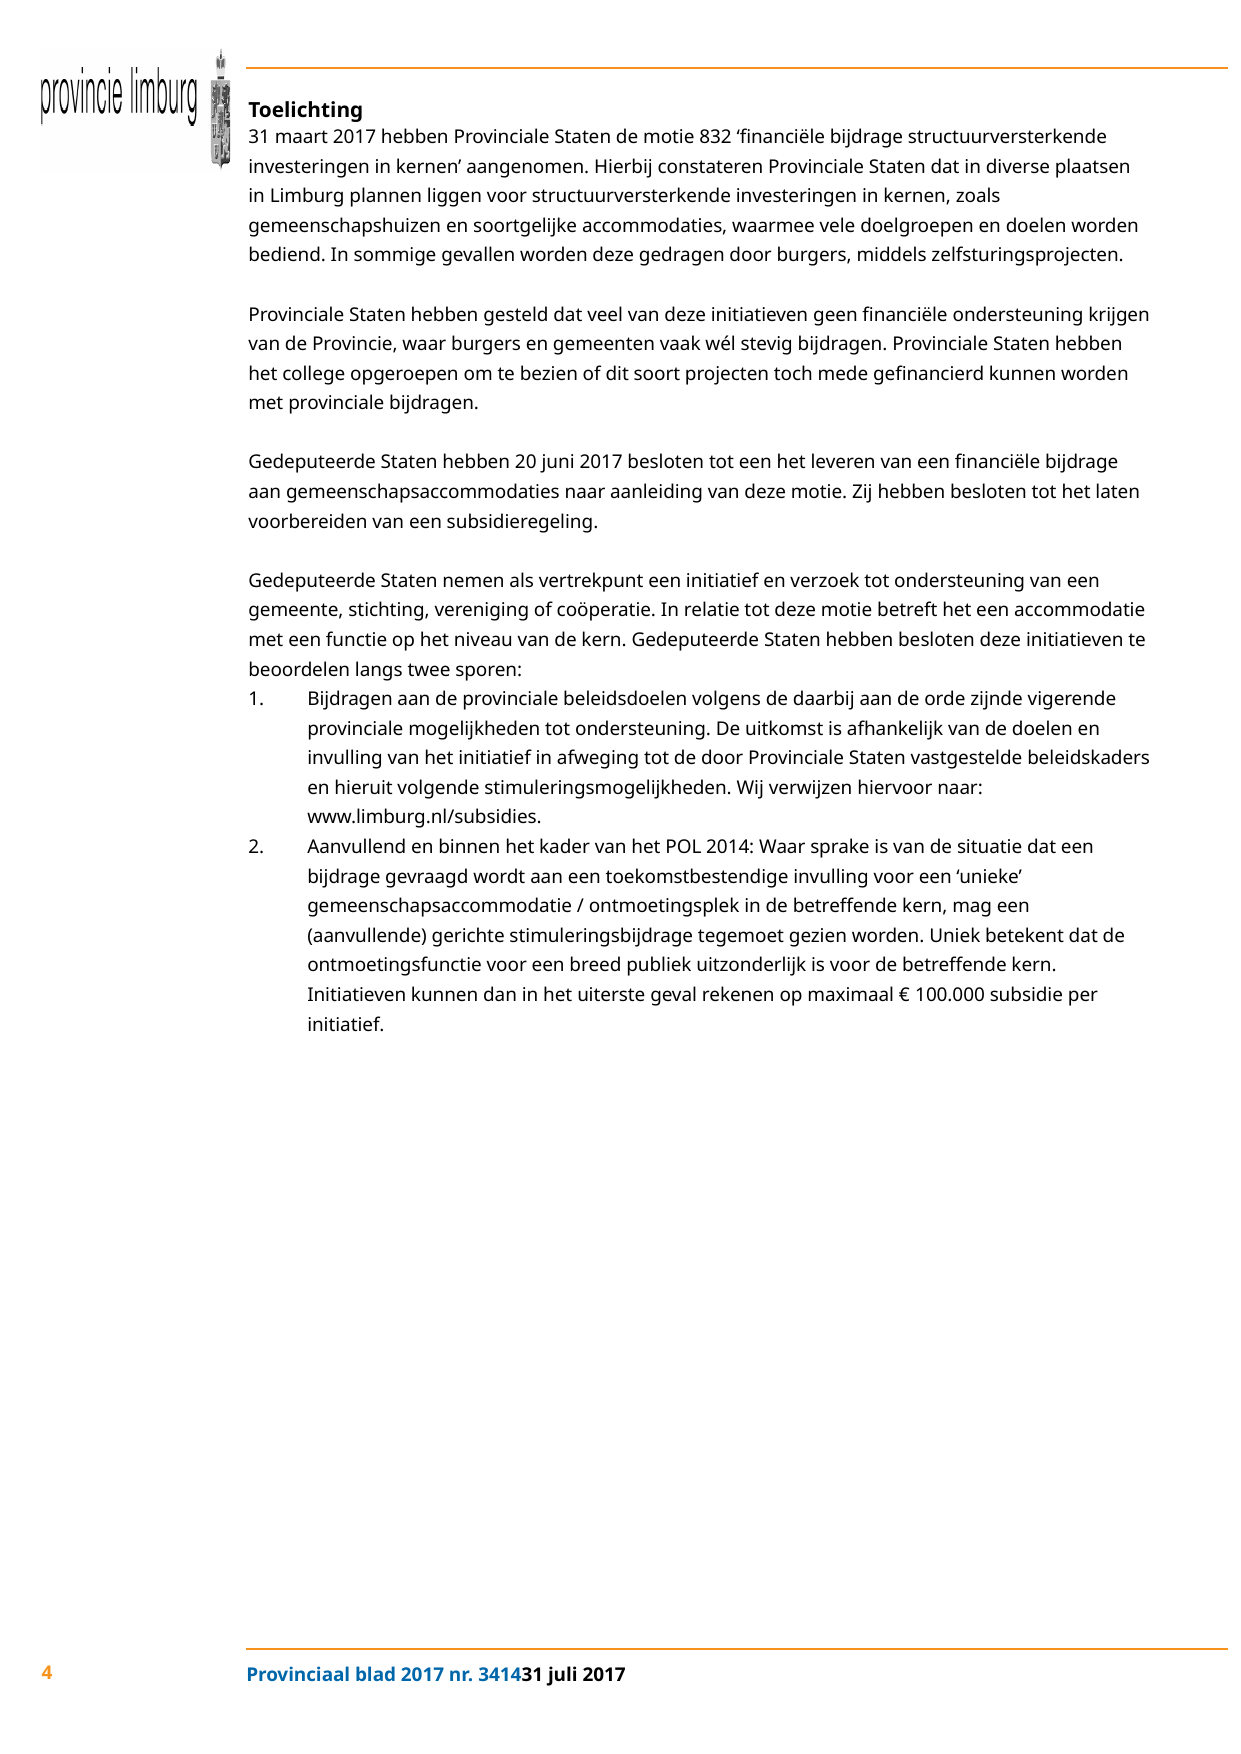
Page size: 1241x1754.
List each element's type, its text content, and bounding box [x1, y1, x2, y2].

list Aanvullend en binnen het kader van het POL 2014: Waar sprake is van de situatie dat een bijdrage gevraagd wordt aan een toekomstbestendige invulling voor een ‘unieke’ gemeenschapsaccommodatie / ontmoetingsplek in de betreffende kern, mag een (aanvullende) gerichte stimuleringsbijdrage tegemoet gezien worden. Uniek betekent dat de ontmoetingsfunctie voor een breed publiek uitzonderlijk is voor de betreffende kern. Initiatieven kunnen dan in het uiterste geval rekenen op maximaal € 100.000 subsidie per initiatief. [248, 833, 1152, 1037]
text 31 maart 2017 hebben Provinciale Staten de motie 832 ‘financiële bijdrage structuurversterkende investeringen in kernen’ aangenomen. Hierbij constateren Provinciale Staten dat in diverse plaatsen in Limburg plannen liggen voor structuurversterkende investeringen in kernen, zoals gemeenschapshuizen en soortgelijke accommodaties, waarmee vele doelgroepen en doelen worden bediend. In sommige gevallen worden deze gedragen door burgers, middels zelfsturingsprojecten. [248, 123, 1152, 267]
text Gedeputeerde Staten nemen als vertrekpunt een initiatief en verzoek tot ondersteuning van een gemeente, stichting, vereniging of coöperatie. In relatie tot deze motie betreft het een accommodatie met een functie op het niveau van de kern. Gedeputeerde Staten hebben besloten deze initiatieven te beoordelen langs twee sporen: [248, 567, 1152, 682]
text Toelichting [248, 95, 1152, 123]
text Provinciale Staten hebben gesteld dat veel van deze initiatieven geen financiële ondersteuning krijgen van de Provincie, waar burgers en gemeenten vaak wél stevig bijdragen. Provinciale Staten hebben het college opgeroepen om te bezien of dit soort projecten toch mede gefinancierd kunnen worden met provinciale bijdragen. [248, 301, 1152, 415]
list Bijdragen aan de provinciale beleidsdoelen volgens de daarbij aan de orde zijnde vigerende provinciale mogelijkheden tot ondersteuning. De uitkomst is afhankelijk van de doelen en invulling van het initiatief in afweging tot de door Provinciale Staten vastgestelde beleidskaders en hieruit volgende stimuleringsmogelijkheden. Wij verwijzen hiervoor naar: www.limburg.nl/subsidies. [248, 685, 1152, 829]
picture [41, 47, 231, 172]
text Gedeputeerde Staten hebben 20 juni 2017 besloten tot een het leveren van een financiële bijdrage aan gemeenschapsaccommodaties naar aanleiding van deze motie. Zij hebben besloten tot het laten voorbereiden van een subsidieregeling. [248, 449, 1152, 534]
